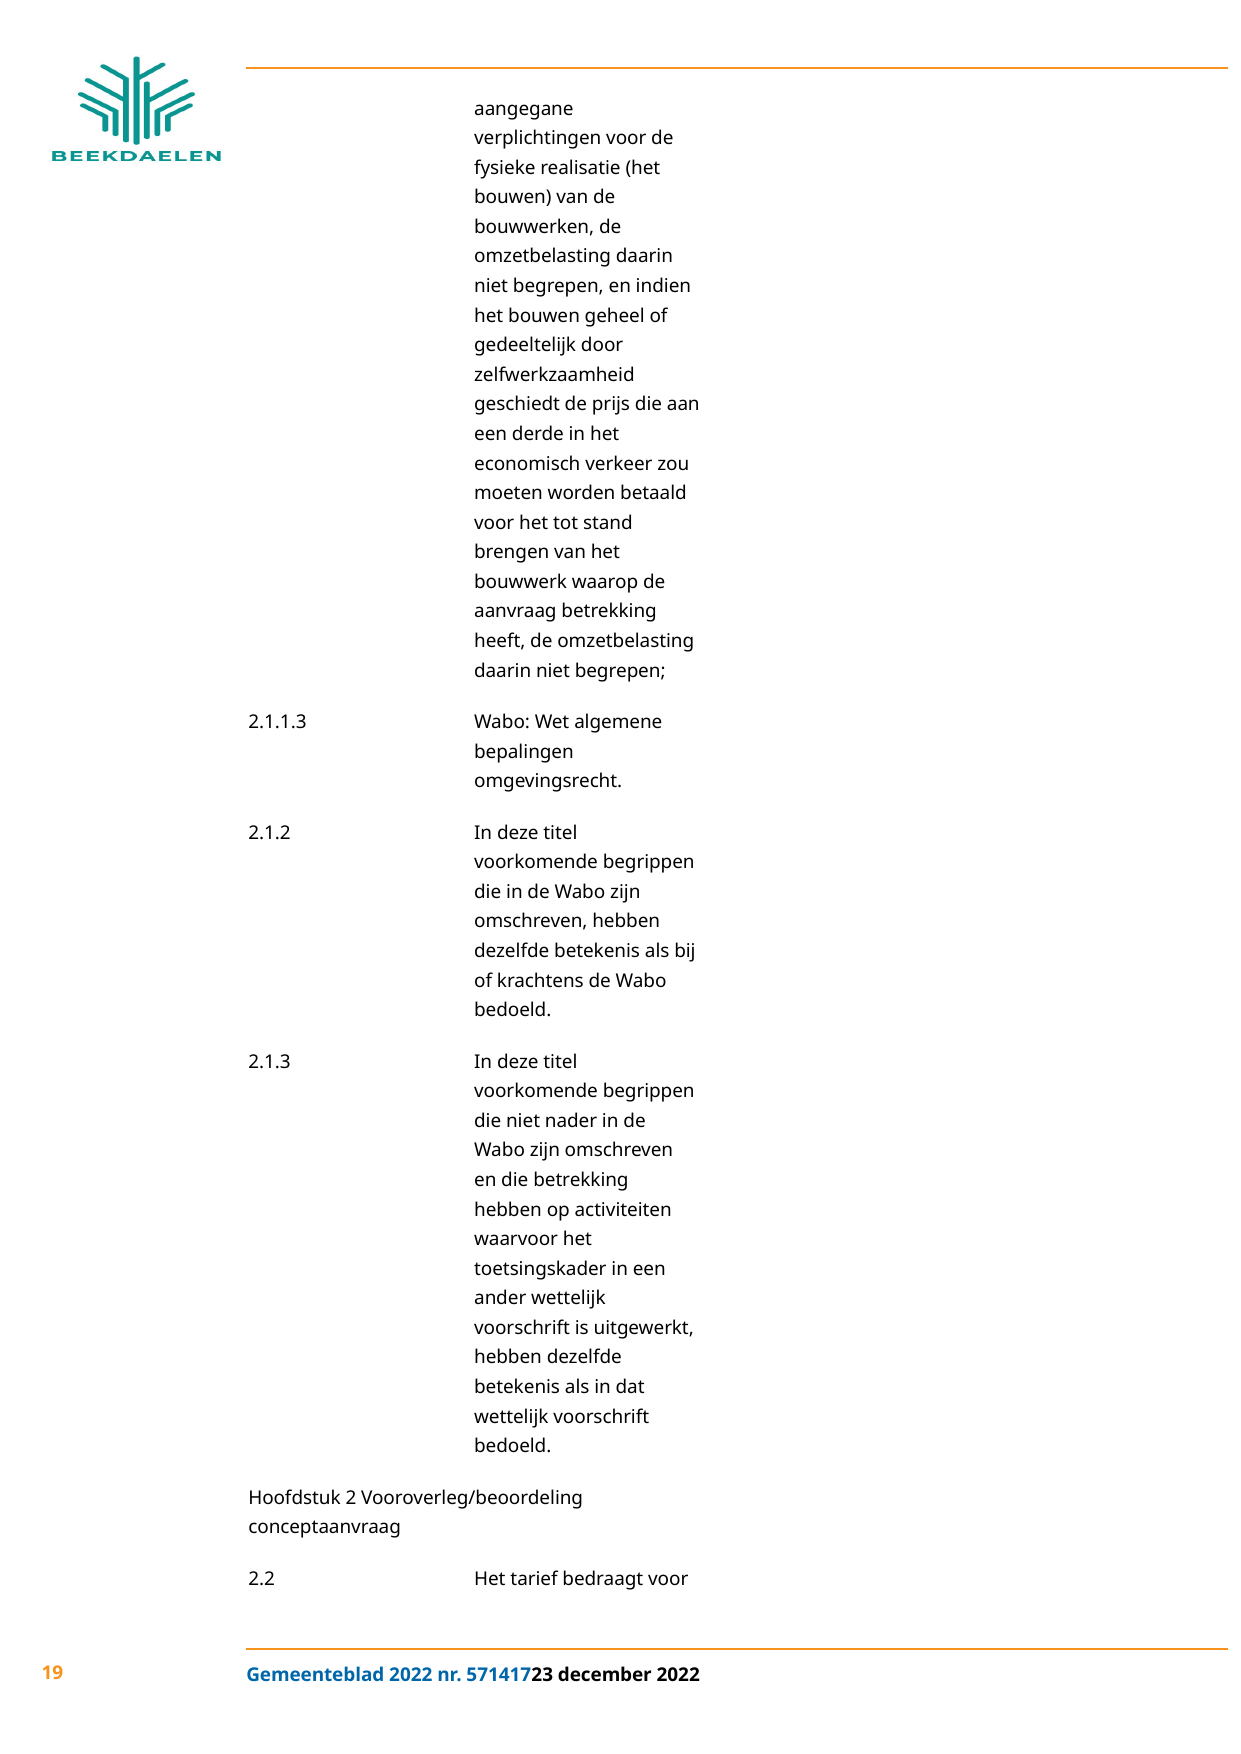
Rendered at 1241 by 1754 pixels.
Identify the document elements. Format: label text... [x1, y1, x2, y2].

table_cell [474, 793, 700, 819]
table_cell [926, 1539, 1152, 1565]
table_cell [926, 95, 1152, 683]
table_cell [700, 1022, 926, 1048]
table_cell [248, 1539, 474, 1565]
table_cell [700, 1048, 926, 1458]
table_cell [248, 793, 474, 819]
table_cell In deze titel voorkomende begrippen die in de Wabo zijn omschreven, hebben dezelfde betekenis als bij of krachtens de Wabo bedoeld. [474, 819, 700, 1022]
table_cell 2.1.2 [248, 819, 474, 1022]
table_cell [248, 683, 474, 708]
table_cell aangegane verplichtingen voor de fysieke realisatie (het bouwen) van de bouwwerken, de omzetbelasting daarin niet begrepen, en indien het bouwen geheel of gedeeltelijk door zelfwerkzaamheid geschiedt de prijs die aan een derde in het economisch verkeer zou moeten worden betaald voor het tot stand brengen van het bouwwerk waarop de aanvraag betrekking heeft, de omzetbelasting daarin niet begrepen; [474, 95, 700, 683]
table_cell [474, 1022, 700, 1048]
table_cell Het tarief bedraagt voor [474, 1565, 700, 1591]
table_cell In deze titel voorkomende begrippen die niet nader in de Wabo zijn omschreven en die betrekking hebben op activiteiten waarvoor het toetsingskader in een ander wettelijk voorschrift is uitgewerkt, hebben dezelfde betekenis als in dat wettelijk voorschrift bedoeld. [474, 1048, 700, 1458]
table_cell [926, 1022, 1152, 1048]
table_cell [926, 708, 1152, 793]
table_cell [926, 1048, 1152, 1458]
table_cell [700, 95, 926, 683]
table_cell [926, 683, 1152, 708]
table_cell [248, 95, 474, 683]
table_cell [926, 793, 1152, 819]
table_cell [700, 1565, 926, 1591]
table_cell [700, 1458, 926, 1484]
table_cell 2.2 [248, 1565, 474, 1591]
table_cell [700, 819, 926, 1022]
picture [41, 47, 231, 172]
table_cell [248, 1022, 474, 1048]
table_cell [474, 683, 700, 708]
table_cell [700, 793, 926, 819]
table_cell 2.1.1.3 [248, 708, 474, 793]
table_cell [926, 819, 1152, 1022]
table_cell Wabo: Wet algemene bepalingen omgevingsrecht. [474, 708, 700, 793]
table_cell [926, 1484, 1152, 1539]
table_cell [700, 683, 926, 708]
table_cell [926, 1565, 1152, 1591]
table_cell [474, 1458, 700, 1484]
table_cell [474, 1539, 700, 1565]
table_cell [700, 1539, 926, 1565]
table_cell Hoofdstuk 2 Vooroverleg/beoordeling conceptaanvraag [248, 1484, 700, 1539]
table_cell [700, 1484, 926, 1539]
table_cell 2.1.3 [248, 1048, 474, 1458]
table_cell [248, 1458, 474, 1484]
table_cell [926, 1458, 1152, 1484]
table_cell [700, 708, 926, 793]
